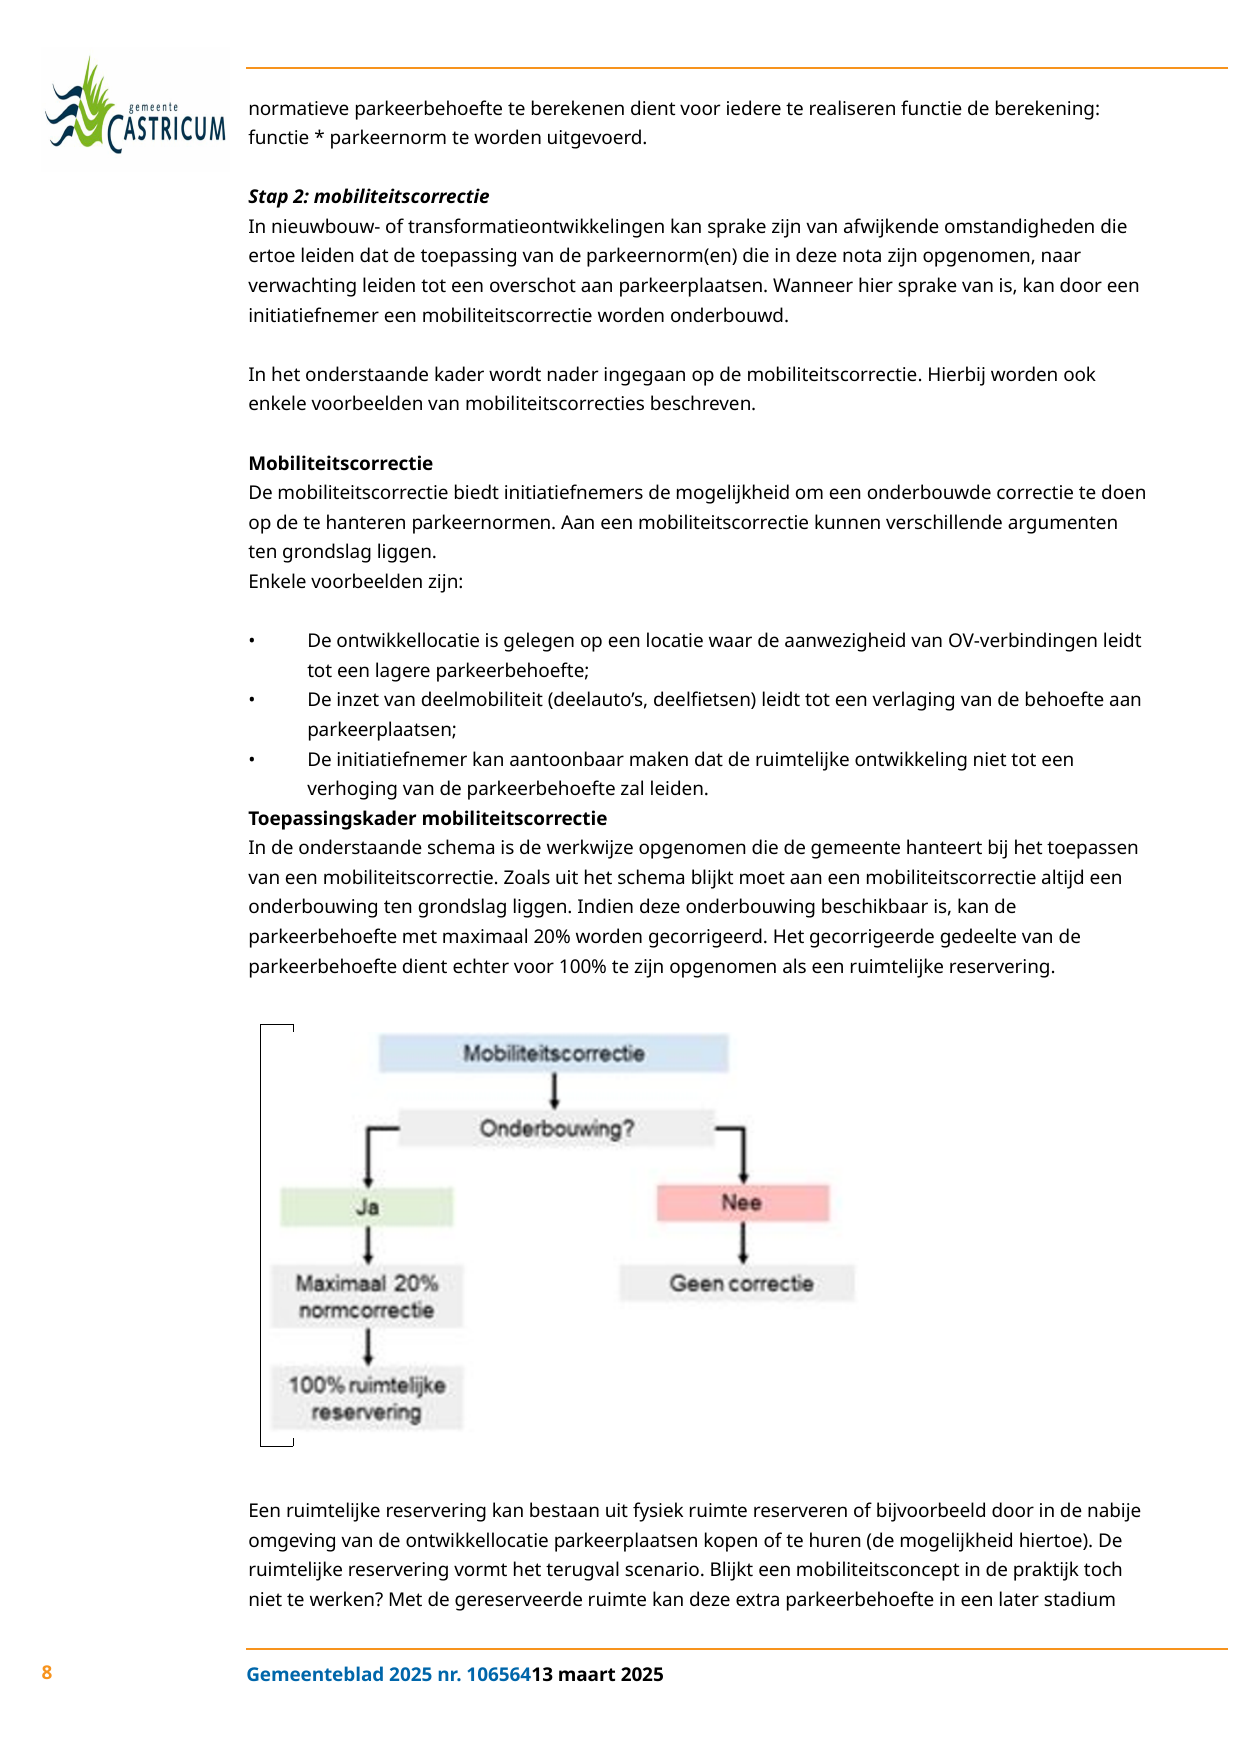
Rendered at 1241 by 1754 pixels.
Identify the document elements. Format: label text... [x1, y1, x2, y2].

table_header Mobiliteitscorrectie De mobiliteitscorrectie biedt initiatiefnemers de mogelijkheid om een onderbouwde correctie te doen op de te hanteren parkeernormen. Aan een mobiliteitscorrectie kunnen verschillende argumenten ten grondslag liggen. Enkele voorbeelden zijn: De ontwikkellocatie is gelegen op een locatie waar de aanwezigheid van OV-verbindingen leidt tot een lagere parkeerbehoefte; De inzet van deelmobiliteit (deelauto’s, deelfietsen) leidt tot een verlaging van de behoefte aan parkeerplaatsen; De initiatiefnemer kan aantoonbaar maken dat de ruimtelijke ontwikkeling niet tot een verhoging van de parkeerbehoefte zal leiden. Toepassingskader mobiliteitscorrectie In de onderstaande schema is de werkwijze opgenomen die de gemeente hanteert bij het toepassen van een mobiliteitscorrectie. Zoals uit het schema blijkt moet aan een mobiliteitscorrectie altijd een onderbouwing ten grondslag liggen. Indien deze onderbouwing beschikbaar is, kan de parkeerbehoefte met maximaal 20% worden gecorrigeerd. Het gecorrigeerde gedeelte van de parkeerbehoefte dient echter voor 100% te zijn opgenomen als een ruimtelijke reservering. Een ruimtelijke reservering kan bestaan uit fysiek ruimte reserveren of bijvoorbeeld door in de nabije omgeving van de ontwikkellocatie parkeerplaatsen kopen of te huren (de mogelijkheid hiertoe). De ruimtelijke reservering vormt het terugval scenario. Blijkt een mobiliteitsconcept in de praktijk toch niet te werken? Met de gereserveerde ruimte kan deze extra parkeerbehoefte in een later stadium [248, 450, 1152, 1612]
text Stap 2: mobiliteitscorrectie [248, 183, 1152, 209]
text In het onderstaande kader wordt nader ingegaan op de mobiliteitscorrectie. Hierbij worden ook enkele voorbeelden van mobiliteitscorrecties beschreven. [248, 361, 1152, 416]
picture [268, 1032, 860, 1438]
picture [41, 47, 231, 172]
text In nieuwbouw- of transformatieontwikkelingen kan sprake zijn van afwijkende omstandigheden die ertoe leiden dat de toepassing van de parkeernorm(en) die in deze nota zijn opgenomen, naar verwachting leiden tot een overschot aan parkeerplaatsen. Wanneer hier sprake van is, kan door een initiatiefnemer een mobiliteitscorrectie worden onderbouwd. [248, 213, 1152, 328]
text normatieve parkeerbehoefte te berekenen dient voor iedere te realiseren functie de berekening: functie * parkeernorm te worden uitgevoerd. [248, 95, 1152, 150]
